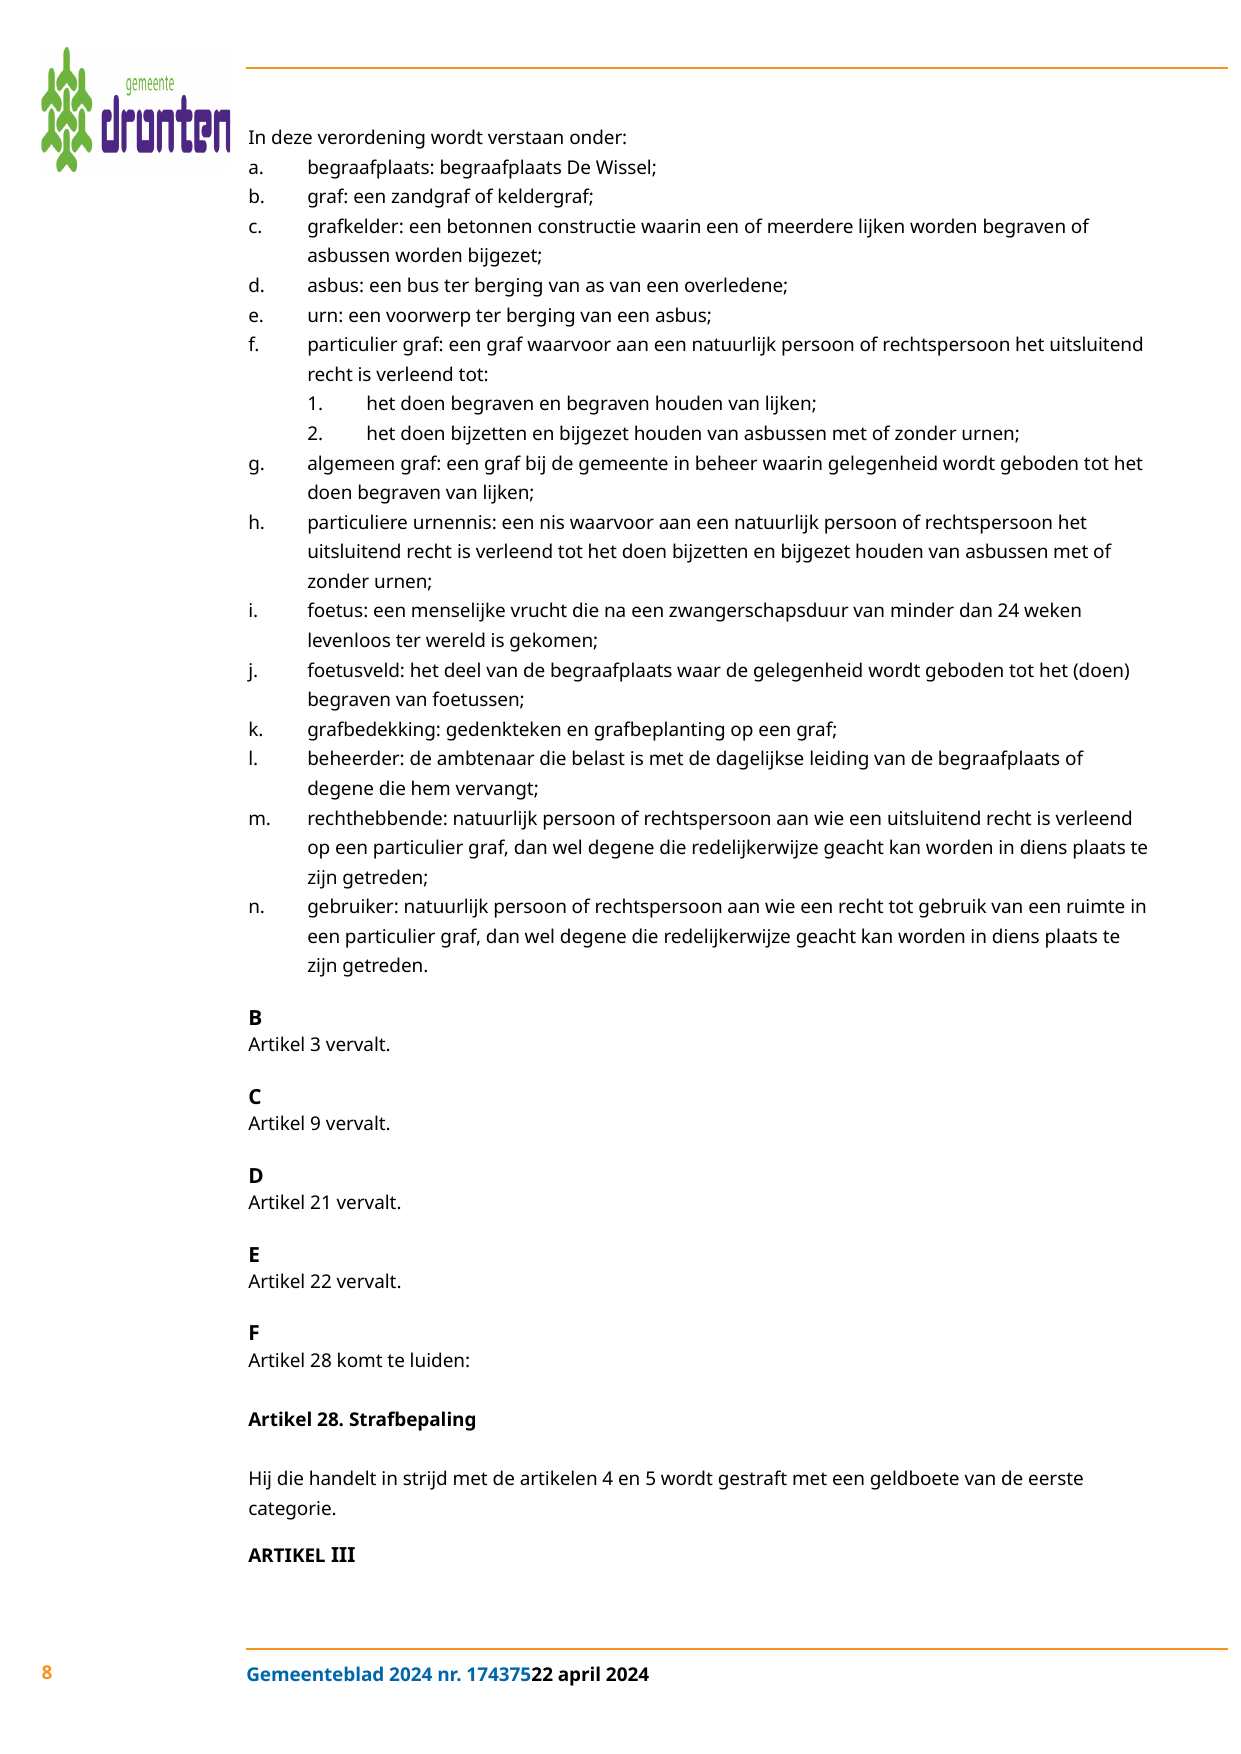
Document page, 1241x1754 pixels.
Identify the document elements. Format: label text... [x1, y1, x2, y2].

text In deze verordening wordt verstaan onder: [248, 124, 1152, 150]
list gebruiker: natuurlijk persoon of rechtspersoon aan wie een recht tot gebruik van een ruimte in een particulier graf, dan wel degene die redelijkerwijze geacht kan worden in diens plaats te zijn getreden. [248, 893, 1152, 978]
text Artikel 3 vervalt. [248, 1032, 1152, 1057]
list het doen bijzetten en bijgezet houden van asbussen met of zonder urnen; [307, 420, 1152, 446]
text F [248, 1318, 1152, 1347]
list foetusveld: het deel van de begraafplaats waar de gelegenheid wordt geboden tot het (doen) begraven van foetussen; [248, 657, 1152, 712]
list het doen begraven en begraven houden van lijken; [307, 391, 1152, 416]
list foetus: een menselijke vrucht die na een zwangerschapsduur van minder dan 24 weken levenloos ter wereld is gekomen; [248, 598, 1152, 653]
text B [248, 1003, 1152, 1032]
text C [248, 1082, 1152, 1110]
list algemeen graf: een graf bij de gemeente in beheer waarin gelegenheid wordt geboden tot het doen begraven van lijken; [248, 450, 1152, 505]
text Artikel 22 vervalt. [248, 1268, 1152, 1294]
text Artikel 28 komt te luiden: [248, 1347, 1152, 1373]
list beheerder: de ambtenaar die belast is met de dagelijkse leiding van de begraafplaats of degene die hem vervangt; [248, 746, 1152, 801]
picture [41, 47, 231, 172]
text D [248, 1161, 1152, 1189]
text Hij die handelt in strijd met de artikelen 4 en 5 wordt gestraft met een geldboete van de eerste categorie. [248, 1465, 1152, 1521]
list grafkelder: een betonnen constructie waarin een of meerdere lijken worden begraven of asbussen worden bijgezet; [248, 213, 1152, 268]
list graf: een zandgraf of keldergraf; [248, 183, 1152, 209]
list begraafplaats: begraafplaats De Wissel; [248, 154, 1152, 180]
list particuliere urnennis: een nis waarvoor aan een natuurlijk persoon of rechtspersoon het uitsluitend recht is verleend tot het doen bijzetten en bijgezet houden van asbussen met of zonder urnen; [248, 509, 1152, 594]
text Artikel 9 vervalt. [248, 1110, 1152, 1136]
list urn: een voorwerp ter berging van een asbus; [248, 302, 1152, 328]
list grafbedekking: gedenkteken en grafbeplanting op een graf; [248, 716, 1152, 742]
text E [248, 1240, 1152, 1268]
text ARTIKEL III [248, 1541, 1152, 1569]
list particulier graf: een graf waarvoor aan een natuurlijk persoon of rechtspersoon het uitsluitend recht is verleend tot: [248, 331, 1152, 387]
list asbus: een bus ter berging van as van een overledene; [248, 272, 1152, 298]
text Artikel 21 vervalt. [248, 1189, 1152, 1215]
text Artikel 28. Strafbepaling [248, 1406, 1152, 1432]
list rechthebbende: natuurlijk persoon of rechtspersoon aan wie een uitsluitend recht is verleend op een particulier graf, dan wel degene die redelijkerwijze geacht kan worden in diens plaats te zijn getreden; [248, 805, 1152, 890]
